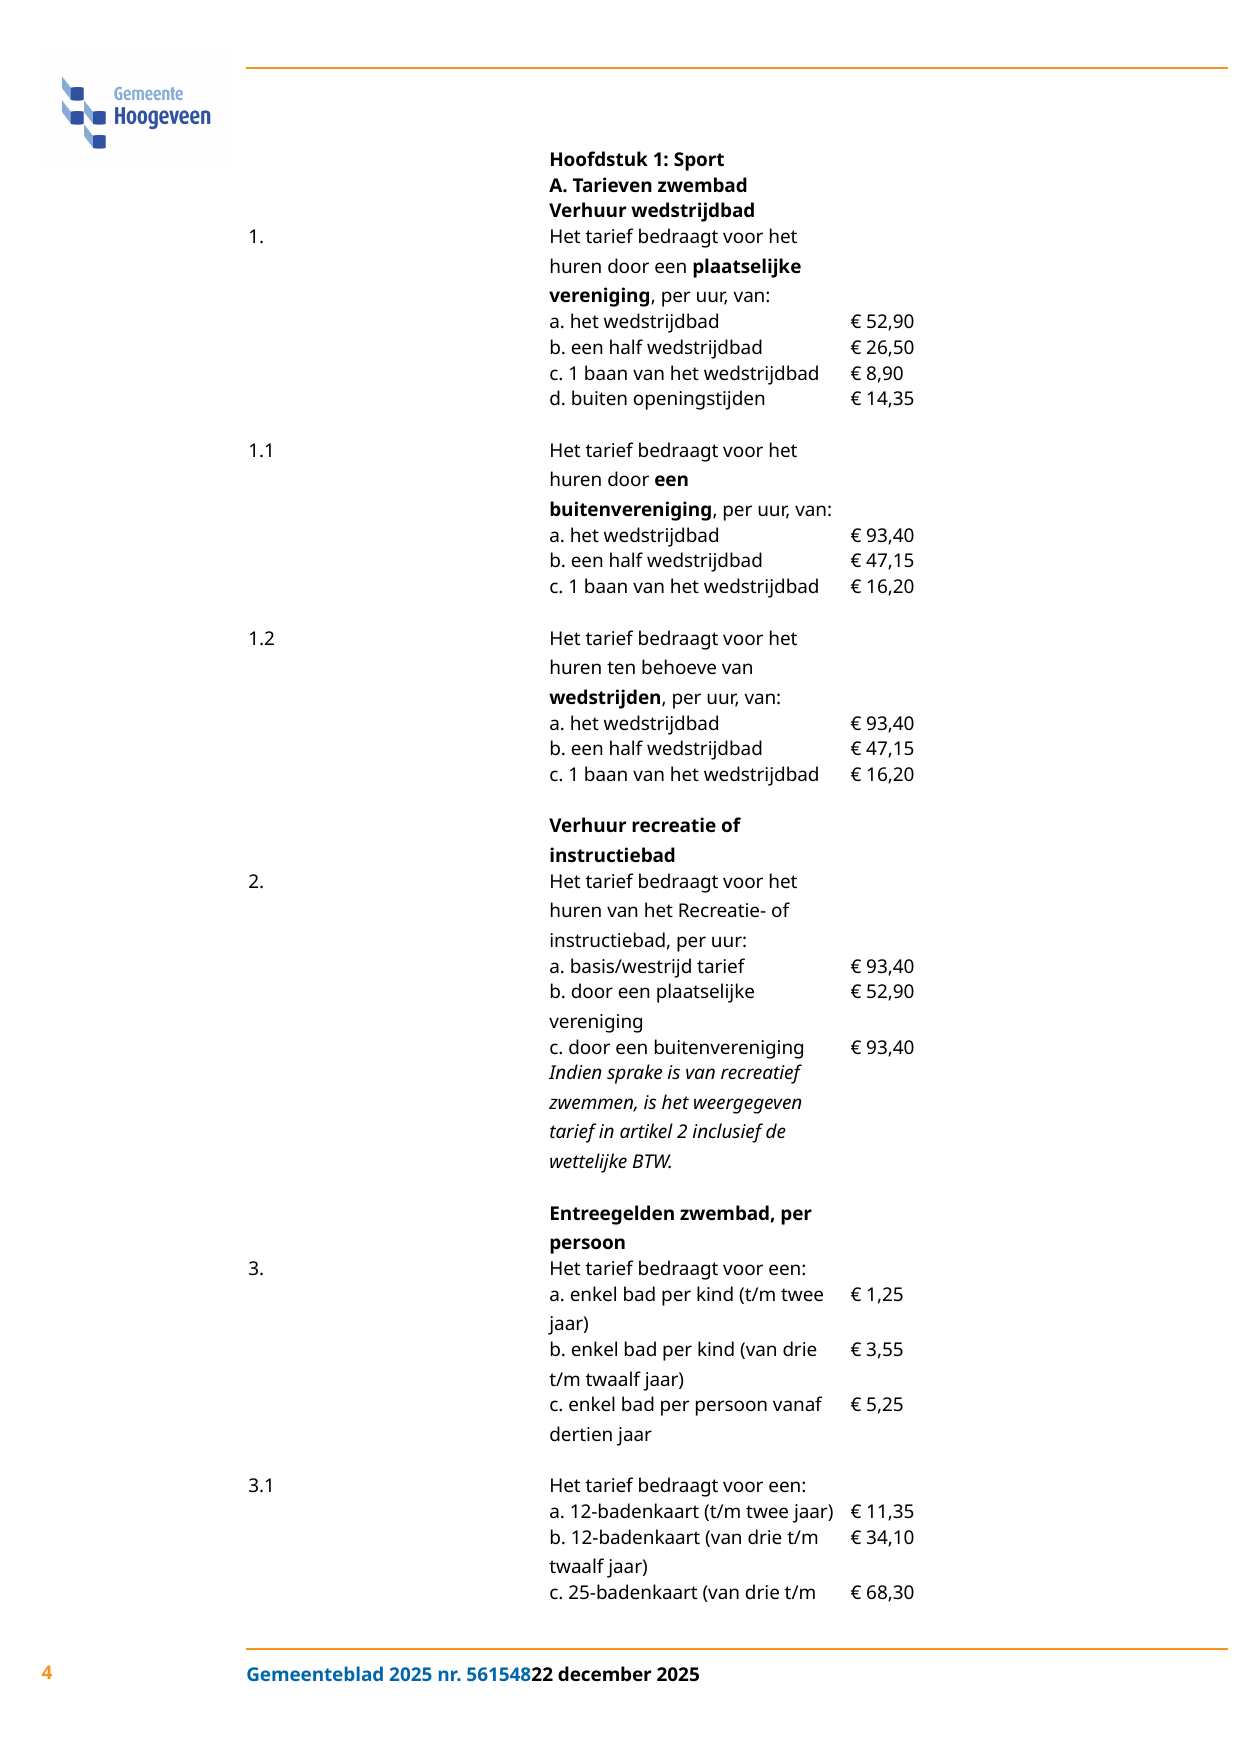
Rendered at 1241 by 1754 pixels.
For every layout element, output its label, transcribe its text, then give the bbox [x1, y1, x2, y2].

table_cell € 52,90 [850, 979, 1152, 1034]
table_cell [850, 1473, 1152, 1498]
table_cell € 68,30 [850, 1579, 1152, 1605]
table_cell [850, 1447, 1152, 1472]
table_cell € 11,35 [850, 1498, 1152, 1524]
table_cell c. 1 baan van het wedstrijdbad [549, 360, 850, 386]
table_cell € 5,25 [850, 1391, 1152, 1447]
table_cell € 1,25 [850, 1281, 1152, 1336]
table_cell € 26,50 [850, 334, 1152, 360]
table_cell c. enkel bad per persoon vanaf dertien jaar [549, 1391, 850, 1447]
table_cell € 93,40 [850, 953, 1152, 978]
table_cell 1. [248, 224, 549, 308]
table_cell [549, 1174, 850, 1200]
table_cell b. door een plaatselijke vereniging [549, 979, 850, 1034]
table_cell c. door een buitenvereniging [549, 1034, 850, 1059]
table_cell Verhuur wedstrijdbad [549, 198, 850, 223]
table_cell [248, 979, 549, 1034]
table_cell [248, 522, 549, 548]
table_cell Het tarief bedraagt voor een: [549, 1473, 850, 1498]
table_cell [549, 411, 850, 437]
table_cell b. enkel bad per kind (van drie t/m twaalf jaar) [549, 1336, 850, 1391]
table_cell a. het wedstrijdbad [549, 308, 850, 334]
table_cell [248, 761, 549, 787]
table_cell [248, 1447, 549, 1472]
table_cell [549, 787, 850, 813]
table_cell Het tarief bedraagt voor een: [549, 1255, 850, 1281]
table_cell 2. [248, 868, 549, 953]
table_cell [850, 1060, 1152, 1174]
table_cell [549, 1447, 850, 1472]
table_cell € 93,40 [850, 1034, 1152, 1059]
table_cell b. een half wedstrijdbad [549, 735, 850, 761]
table_cell € 47,15 [850, 548, 1152, 573]
table_cell Het tarief bedraagt voor het huren door een buitenvereniging, per uur, van: [549, 437, 850, 522]
table_cell [248, 735, 549, 761]
table_cell [248, 172, 549, 198]
table_cell c. 1 baan van het wedstrijdbad [549, 573, 850, 599]
table_cell [248, 1060, 549, 1174]
table_cell [248, 308, 549, 334]
table_cell [248, 1524, 549, 1579]
table_cell 3.1 [248, 1473, 549, 1498]
table_cell [248, 1281, 549, 1336]
table_cell [549, 95, 850, 121]
table_cell a. enkel bad per kind (t/m twee jaar) [549, 1281, 850, 1336]
table_cell a. het wedstrijdbad [549, 522, 850, 548]
table_cell € 93,40 [850, 710, 1152, 735]
table_cell [850, 437, 1152, 522]
table_cell b. een half wedstrijdbad [549, 334, 850, 360]
table_cell [248, 411, 549, 437]
table_cell [850, 599, 1152, 625]
table_cell [549, 599, 850, 625]
table_cell a. 12-badenkaart (t/m twee jaar) [549, 1498, 850, 1524]
table_cell [850, 224, 1152, 308]
table_cell [850, 198, 1152, 223]
table_cell [248, 1034, 549, 1059]
table_cell [850, 1200, 1152, 1255]
table_cell € 3,55 [850, 1336, 1152, 1391]
table_cell [248, 360, 549, 386]
table_cell Indien sprake is van recreatief zwemmen, is het weergegeven tarief in artikel 2 inclusief de wettelijke BTW. [549, 1060, 850, 1174]
table_cell [248, 334, 549, 360]
table_cell [248, 1200, 549, 1255]
table_cell 3. [248, 1255, 549, 1281]
table_cell [248, 710, 549, 735]
table_cell c. 25-badenkaart (van drie t/m [549, 1579, 850, 1605]
table_cell d. buiten openingstijden [549, 386, 850, 411]
table_cell b. 12-badenkaart (van drie t/m twaalf jaar) [549, 1524, 850, 1579]
table_cell [248, 787, 549, 813]
table_cell [850, 625, 1152, 710]
table_cell [248, 1391, 549, 1447]
table_cell [248, 95, 549, 121]
table_cell [248, 121, 549, 146]
table_cell € 16,20 [850, 761, 1152, 787]
table_cell [248, 599, 549, 625]
table_cell [850, 1174, 1152, 1200]
table_cell € 34,10 [850, 1524, 1152, 1579]
table_cell a. het wedstrijdbad [549, 710, 850, 735]
table_cell [248, 146, 549, 172]
table_cell a. basis/westrijd tarief [549, 953, 850, 978]
table_cell € 52,90 [850, 308, 1152, 334]
table_cell [248, 198, 549, 223]
table_cell Entreegelden zwembad, per persoon [549, 1200, 850, 1255]
table_cell € 93,40 [850, 522, 1152, 548]
table_cell 1.1 [248, 437, 549, 522]
table_cell [248, 1336, 549, 1391]
table_cell € 16,20 [850, 573, 1152, 599]
table_cell [850, 868, 1152, 953]
table_cell c. 1 baan van het wedstrijdbad [549, 761, 850, 787]
table_cell [850, 813, 1152, 868]
table_cell [248, 953, 549, 978]
table_cell [850, 172, 1152, 198]
table_cell Het tarief bedraagt voor het huren ten behoeve van wedstrijden, per uur, van: [549, 625, 850, 710]
table_cell [850, 146, 1152, 172]
table_cell € 47,15 [850, 735, 1152, 761]
table_cell Het tarief bedraagt voor het huren door een plaatselijke vereniging, per uur, van: [549, 224, 850, 308]
table_cell A. Tarieven zwembad [549, 172, 850, 198]
table_cell b. een half wedstrijdbad [549, 548, 850, 573]
picture [41, 47, 231, 172]
table_cell [248, 386, 549, 411]
table_cell Het tarief bedraagt voor het huren van het Recreatie- of instructiebad, per uur: [549, 868, 850, 953]
table_cell [248, 1498, 549, 1524]
table_cell [850, 411, 1152, 437]
table_cell [850, 1255, 1152, 1281]
table_cell [248, 813, 549, 868]
table_cell [248, 573, 549, 599]
table_cell Verhuur recreatie of instructiebad [549, 813, 850, 868]
table_cell € 14,35 [850, 386, 1152, 411]
table_cell € 8,90 [850, 360, 1152, 386]
table_cell [248, 1579, 549, 1605]
table_cell 1.2 [248, 625, 549, 710]
table_cell [549, 121, 850, 146]
table_cell [850, 787, 1152, 813]
table_cell [850, 121, 1152, 146]
table_cell Hoofdstuk 1: Sport [549, 146, 850, 172]
table_cell [248, 548, 549, 573]
table_cell [850, 95, 1152, 121]
table_cell [248, 1174, 549, 1200]
